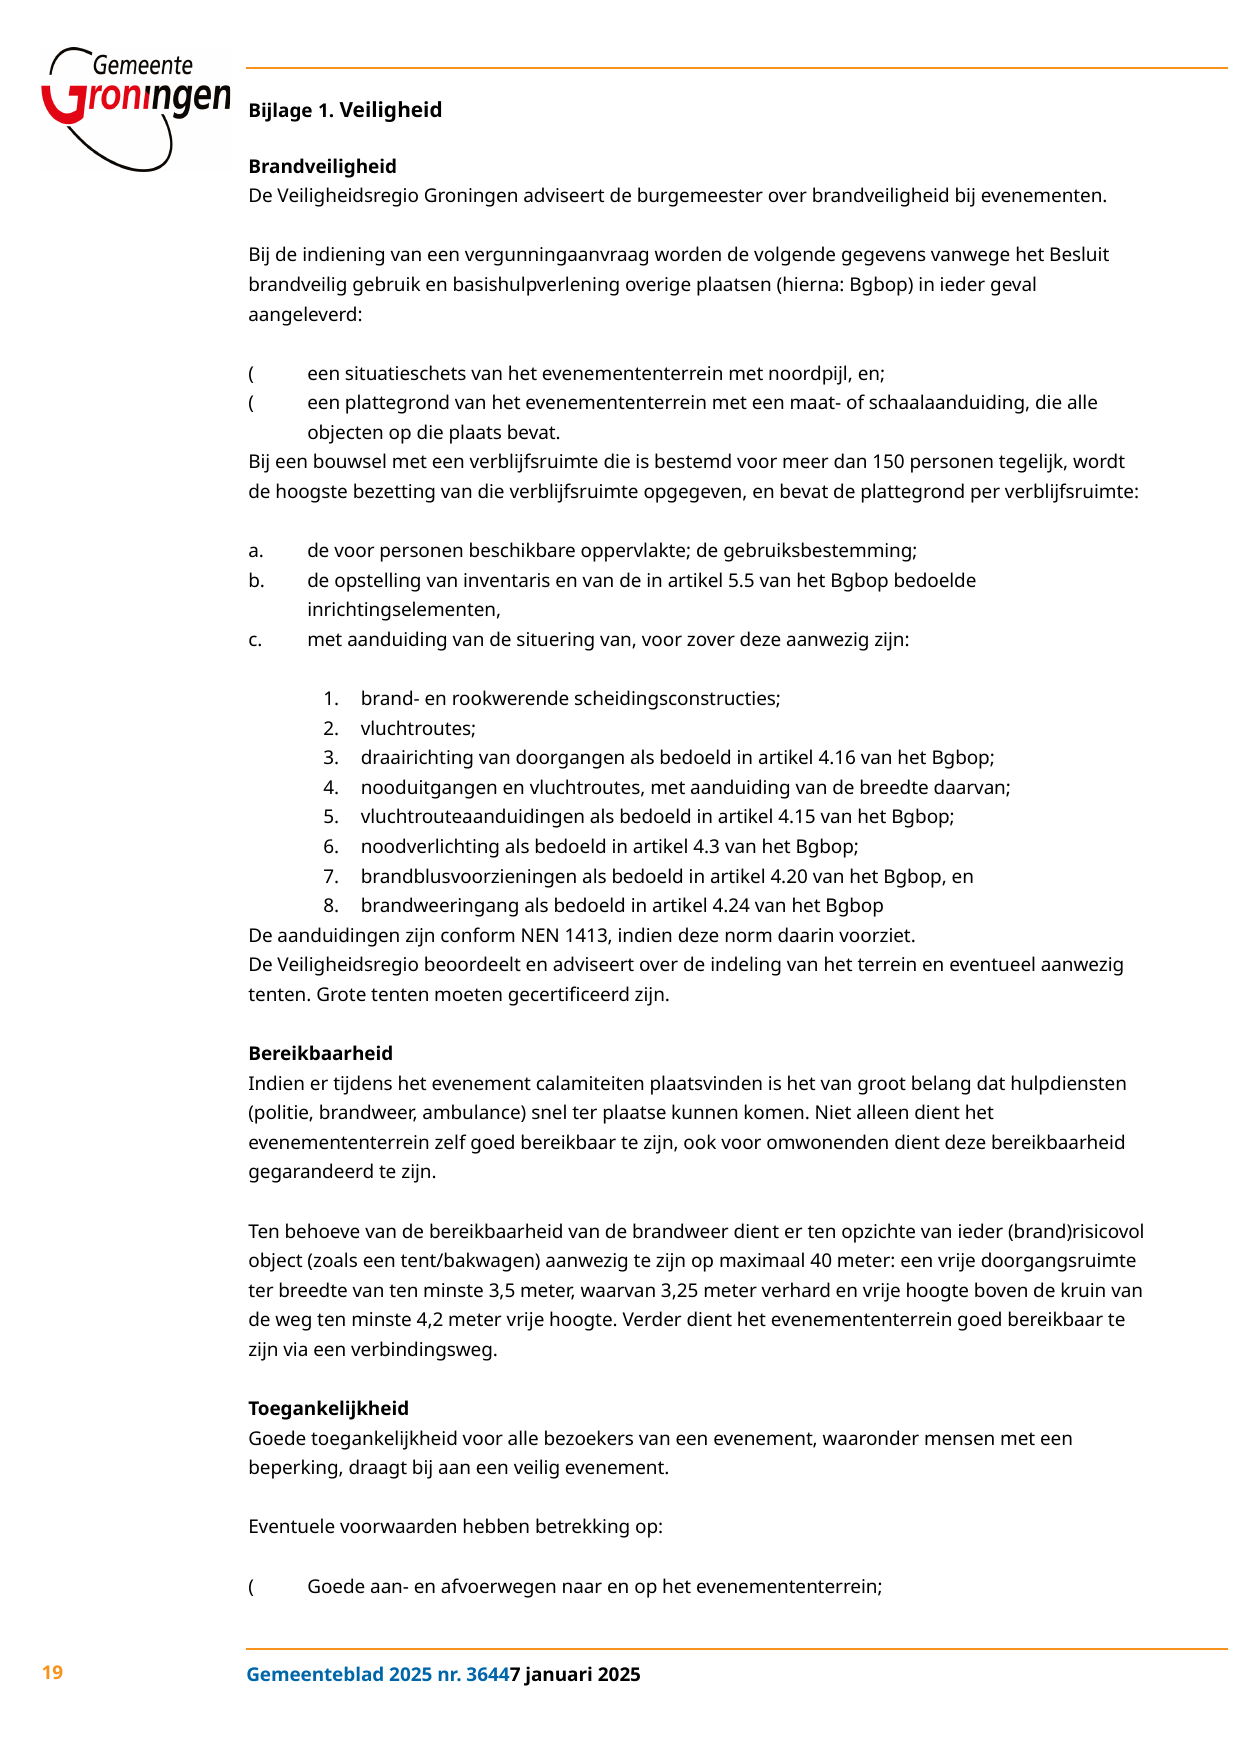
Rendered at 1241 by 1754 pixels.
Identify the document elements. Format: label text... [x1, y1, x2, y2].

picture [41, 47, 231, 172]
text De Veiligheidsregio Groningen adviseert de burgemeester over brandveiligheid bij evenementen. [248, 182, 1152, 208]
list vluchtroutes; [323, 715, 1152, 741]
text Bij de indiening van een vergunningaanvraag worden de volgende gegevens vanwege het Besluit brandveilig gebruik en basishulpverlening overige plaatsen (hierna: Bgbop) in ieder geval aangeleverd: [248, 242, 1152, 327]
text Indien er tijdens het evenement calamiteiten plaatsvinden is het van groot belang dat hulpdiensten (politie, brandweer, ambulance) snel ter plaatse kunnen komen. Niet alleen dient het evenemententerrein zelf goed bereikbaar te zijn, ook voor omwonenden dient deze bereikbaarheid gegarandeerd te zijn. [248, 1070, 1152, 1184]
list vluchtrouteaanduidingen als bedoeld in artikel 4.15 van het Bgbop; [323, 804, 1152, 829]
text Goede toegankelijkheid voor alle bezoekers van een evenement, waaronder mensen met een beperking, draagt bij aan een veilig evenement. [248, 1425, 1152, 1480]
list een plattegrond van het evenemententerrein met een maat- of schaalaanduiding, die alle objecten op die plaats bevat. [248, 389, 1152, 445]
text Bij een bouwsel met een verblijfsruimte die is bestemd voor meer dan 150 personen tegelijk, wordt de hoogste bezetting van die verblijfsruimte opgegeven, en bevat de plattegrond per verblijfsruimte: [248, 449, 1152, 504]
list brandblusvoorzieningen als bedoeld in artikel 4.20 van het Bgbop, en [323, 863, 1152, 889]
list met aanduiding van de situering van, voor zover deze aanwezig zijn: [248, 626, 1152, 652]
text Bereikbaarheid [248, 1040, 1152, 1066]
text De aanduidingen zijn conform NEN 1413, indien deze norm daarin voorziet. [248, 922, 1152, 948]
list een situatieschets van het evenemententerrein met noordpijl, en; [248, 360, 1152, 386]
list nooduitgangen en vluchtroutes, met aanduiding van de breedte daarvan; [323, 774, 1152, 800]
text Eventuele voorwaarden hebben betrekking op: [248, 1514, 1152, 1539]
list brandweeringang als bedoeld in artikel 4.24 van het Bgbop [323, 892, 1152, 918]
list brand- en rookwerende scheidingsconstructies; [323, 685, 1152, 711]
text Brandveiligheid [248, 153, 1152, 179]
text De Veiligheidsregio beoordeelt en adviseert over de indeling van het terrein en eventueel aanwezig tenten. Grote tenten moeten gecertificeerd zijn. [248, 952, 1152, 1007]
text Toegankelijkheid [248, 1395, 1152, 1421]
list Goede aan- en afvoerwegen naar en op het evenemententerrein; [248, 1573, 1152, 1599]
list draairichting van doorgangen als bedoeld in artikel 4.16 van het Bgbop; [323, 744, 1152, 770]
text Ten behoeve van de bereikbaarheid van de brandweer dient er ten opzichte van ieder (brand)risicovol object (zoals een tent/bakwagen) aanwezig te zijn op maximaal 40 meter: een vrije doorgangsruimte ter breedte van ten minste 3,5 meter, waarvan 3,25 meter verhard en vrije hoogte boven de kruin van de weg ten minste 4,2 meter vrije hoogte. Verder dient het evenemententerrein goed bereikbaar te zijn via een verbindingsweg. [248, 1218, 1152, 1362]
list de opstelling van inventaris en van de in artikel 5.5 van het Bgbop bedoelde inrichtingselementen, [248, 567, 1152, 622]
list de voor personen beschikbare oppervlakte; de gebruiksbestemming; [248, 537, 1152, 563]
text Bijlage 1. Veiligheid [248, 95, 1152, 123]
list noodverlichting als bedoeld in artikel 4.3 van het Bgbop; [323, 833, 1152, 859]
